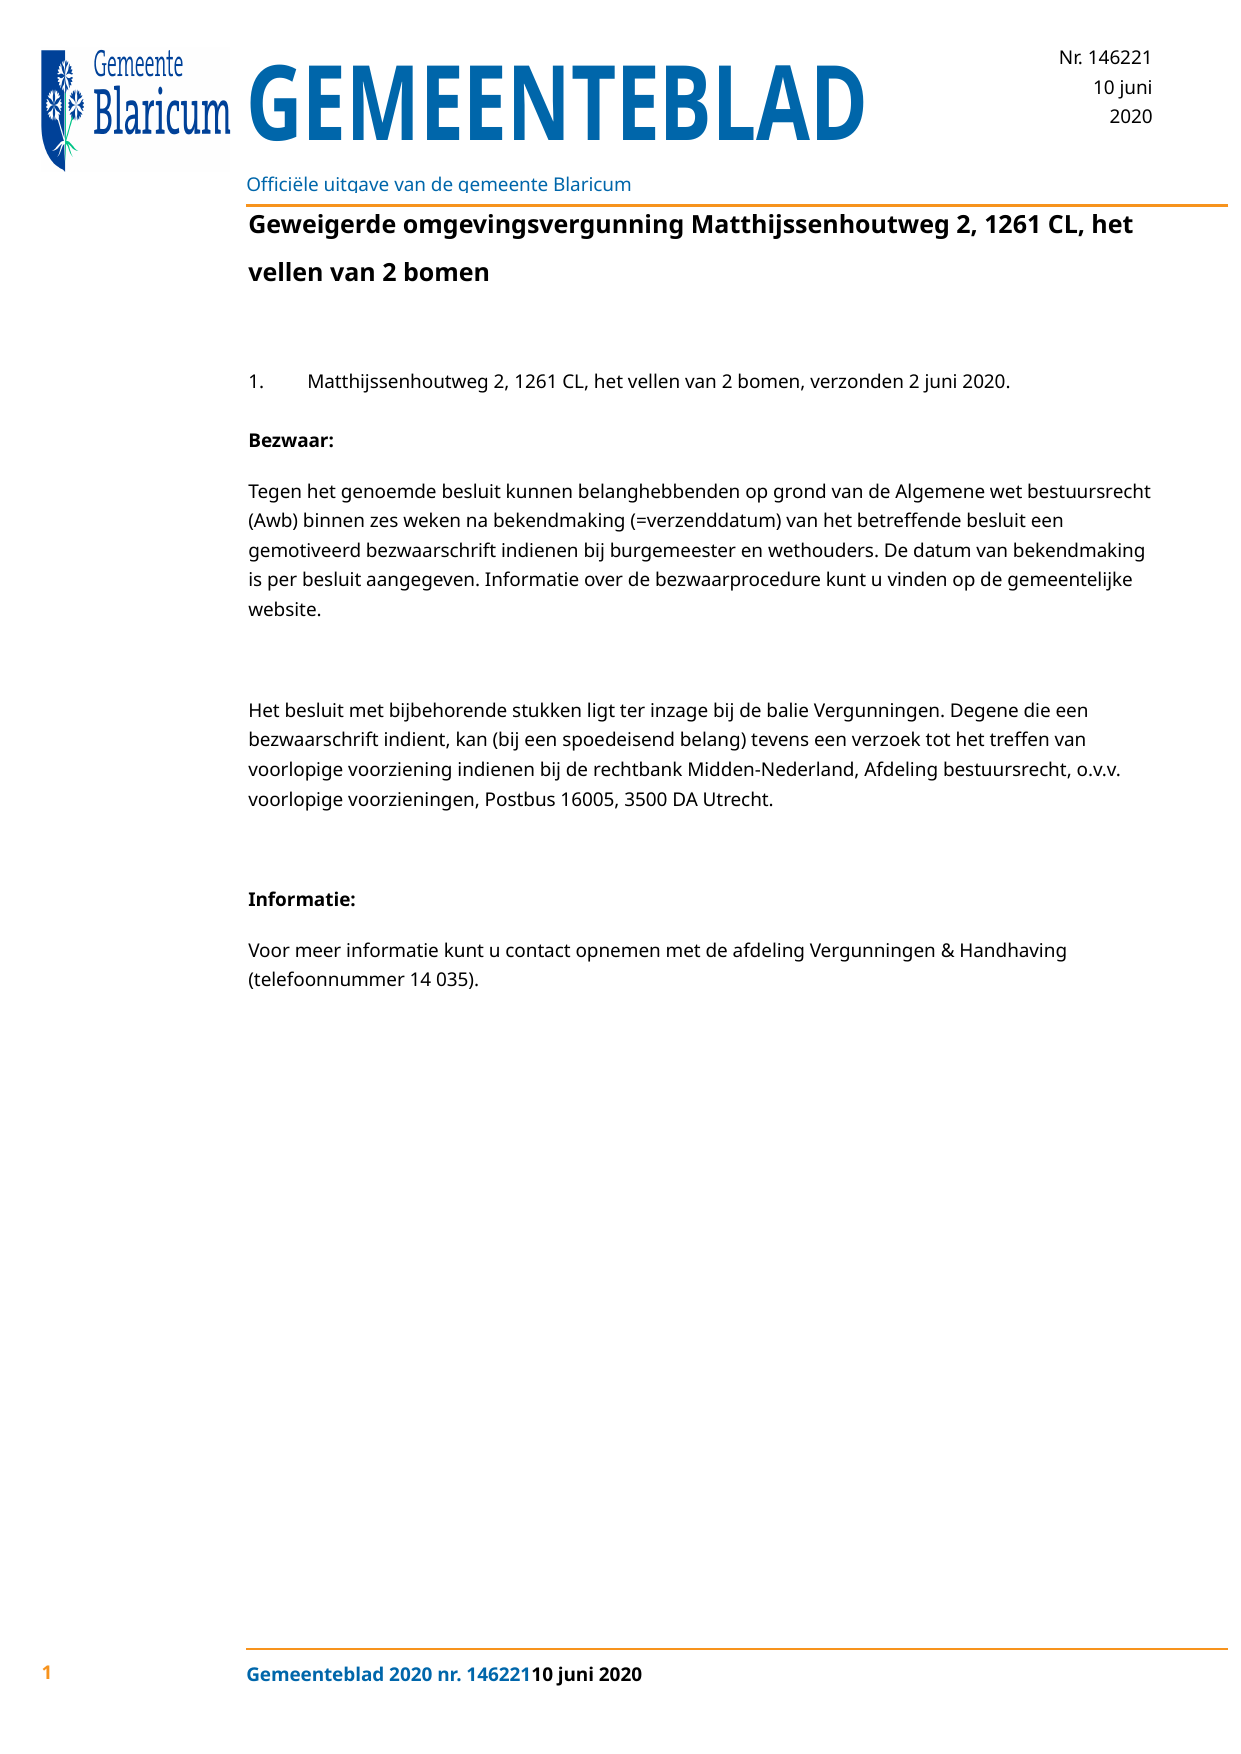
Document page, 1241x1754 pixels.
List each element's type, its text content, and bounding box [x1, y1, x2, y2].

picture [41, 47, 231, 172]
text Tegen het genoemde besluit kunnen belanghebbenden op grond van de Algemene wet bestuursrecht (Awb) binnen zes weken na bekendmaking (=verzenddatum) van het betreffende besluit een gemotiveerd bezwaarschrift indienen bij burgemeester en wethouders. De datum van bekendmaking is per besluit aangegeven. Informatie over de bezwaarprocedure kunt u vinden op de gemeentelijke website. [248, 478, 1152, 622]
text Het besluit met bijbehorende stukken ligt ter inzage bij de balie Vergunningen. Degene die een bezwaarschrift indient, kan (bij een spoedeisend belang) tevens een verzoek tot het treffen van voorlopige voorziening indienen bij de rechtbank Midden-Nederland, Afdeling bestuursrecht, o.v.v. voorlopige voorzieningen, Postbus 16005, 3500 DA Utrecht. [248, 697, 1152, 812]
text Geweigerde omgevingsvergunning Matthijssenhoutweg 2, 1261 CL, het vellen van 2 bomen [248, 207, 1152, 288]
list Matthijssenhoutweg 2, 1261 CL, het vellen van 2 bomen, verzonden 2 juni 2020. [248, 368, 1152, 394]
text Voor meer informatie kunt u contact opnemen met de afdeling Vergunningen & Handhaving (telefoonnummer 14 035). [248, 937, 1152, 992]
text Bezwaar: [248, 427, 1152, 453]
text Informatie: [248, 887, 1152, 912]
